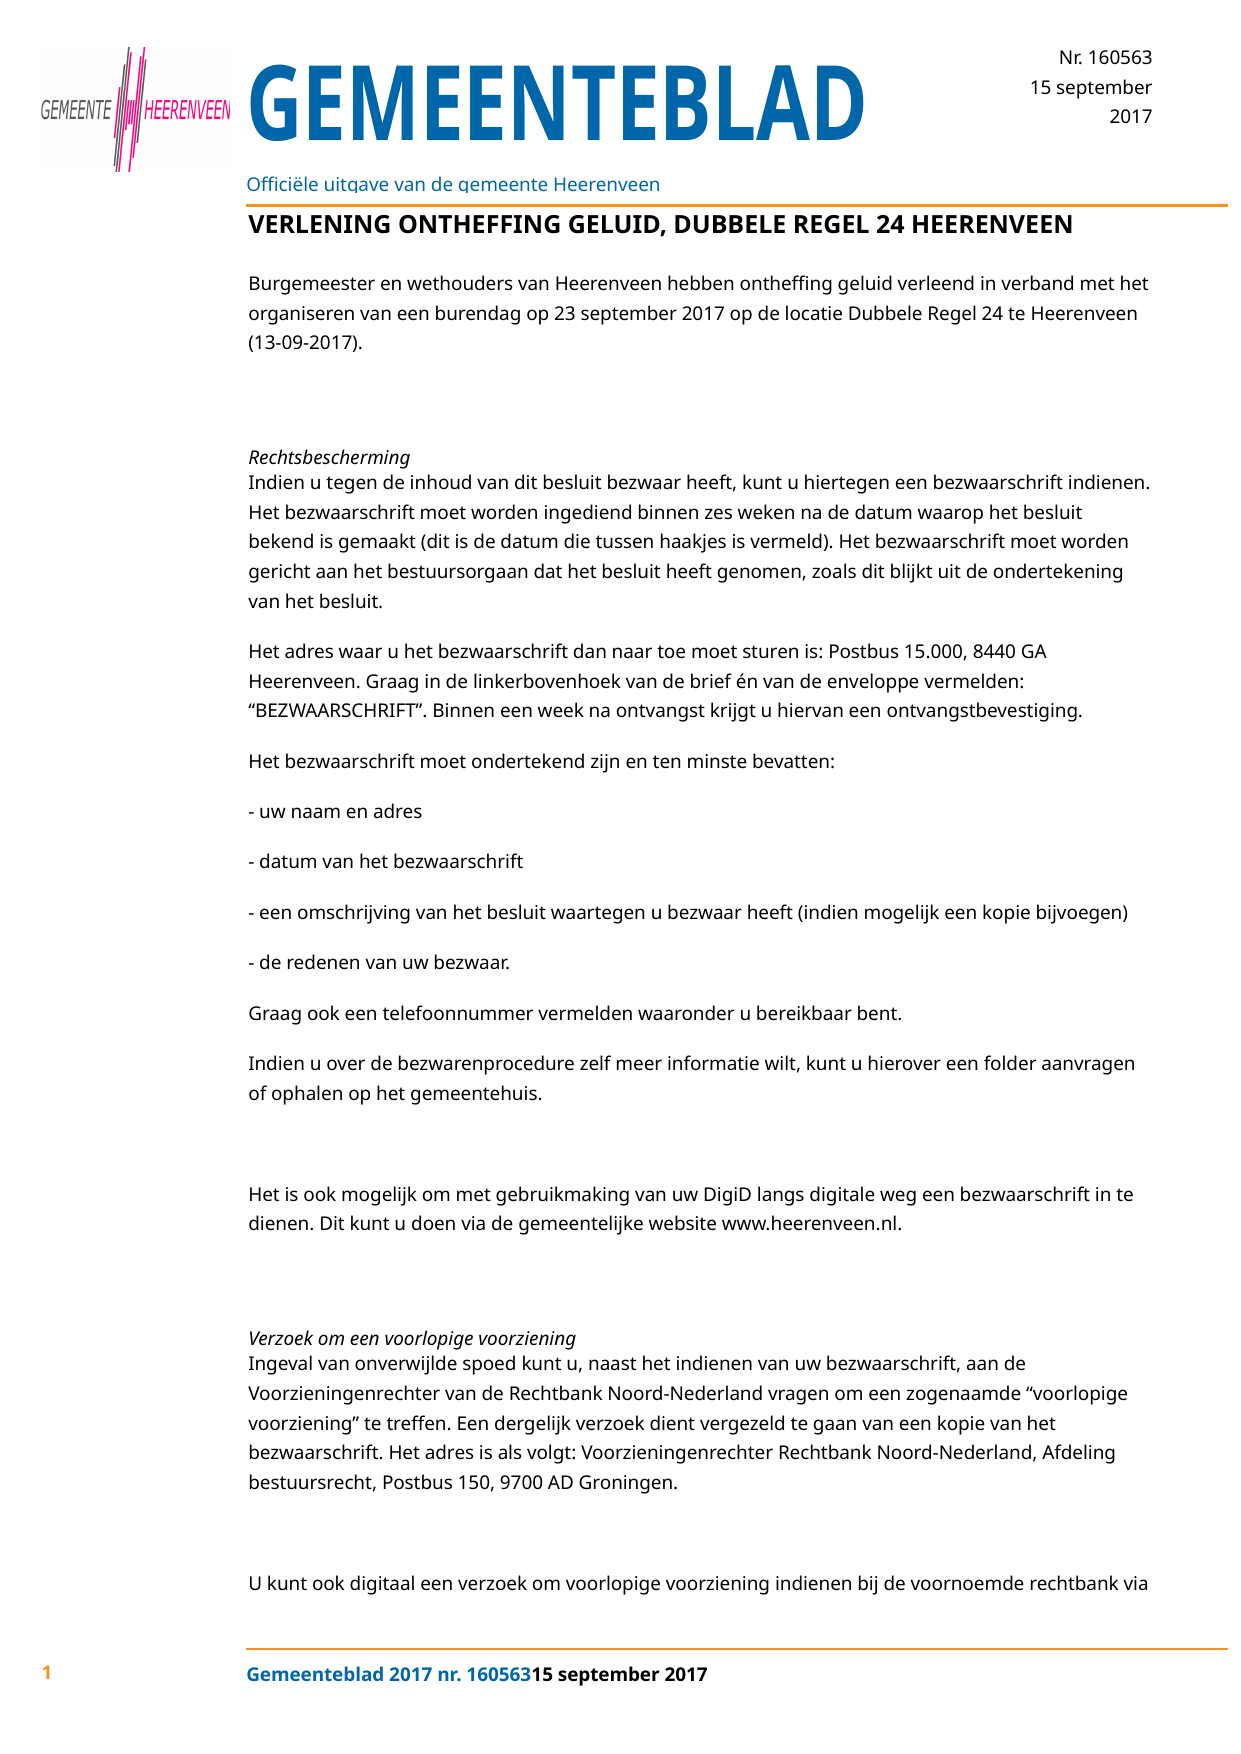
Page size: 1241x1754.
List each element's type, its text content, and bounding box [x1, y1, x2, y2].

text U kunt ook digitaal een verzoek om voorlopige voorziening indienen bij de voornoemde rechtbank via [248, 1570, 1152, 1595]
text Het adres waar u het bezwaarschrift dan naar toe moet sturen is: Postbus 15.000, 8440 GA Heerenveen. Graag in de linkerbovenhoek van de brief én van de enveloppe vermelden: “BEZWAARSCHRIFT”. Binnen een week na ontvangst krijgt u hiervan een ontvangstbevestiging. [248, 638, 1152, 723]
text VERLENING ONTHEFFING GELUID, DUBBELE REGEL 24 HEERENVEEN [248, 207, 1152, 241]
text - uw naam en adres [248, 798, 1152, 824]
text Indien u tegen de inhoud van dit besluit bezwaar heeft, kunt u hiertegen een bezwaarschrift indienen. Het bezwaarschrift moet worden ingediend binnen zes weken na de datum waarop het besluit bekend is gemaakt (dit is de datum die tussen haakjes is vermeld). Het bezwaarschrift moet worden gericht aan het bestuursorgaan dat het besluit heeft genomen, zoals dit blijkt uit de ondertekening van het besluit. [248, 469, 1152, 614]
text - datum van het bezwaarschrift [248, 849, 1152, 874]
picture [41, 47, 231, 172]
text Ingeval van onverwijlde spoed kunt u, naast het indienen van uw bezwaarschrift, aan de Voorzieningenrechter van de Rechtbank Noord-Nederland vragen om een zogenaamde “voorlopige voorziening” te treffen. Een dergelijk verzoek dient vergezeld te gaan van een kopie van het bezwaarschrift. Het adres is als volgt: Voorzieningenrechter Rechtbank Noord-Nederland, Afdeling bestuursrecht, Postbus 150, 9700 AD Groningen. [248, 1351, 1152, 1494]
text Verzoek om een voorlopige voorziening [248, 1325, 1152, 1351]
text - de redenen van uw bezwaar. [248, 949, 1152, 975]
text Graag ook een telefoonnummer vermelden waaronder u bereikbaar bent. [248, 1000, 1152, 1026]
text Rechtsbescherming [248, 444, 1152, 469]
text Burgemeester en wethouders van Heerenveen hebben ontheffing geluid verleend in verband met het organiseren van een burendag op 23 september 2017 op de locatie Dubbele Regel 24 te Heerenveen (13-09-2017). [248, 270, 1152, 355]
text - een omschrijving van het besluit waartegen u bezwaar heeft (indien mogelijk een kopie bijvoegen) [248, 899, 1152, 925]
text Indien u over de bezwarenprocedure zelf meer informatie wilt, kunt u hierover een folder aanvragen of ophalen op het gemeentehuis. [248, 1050, 1152, 1106]
text Het is ook mogelijk om met gebruikmaking van uw DigiD langs digitale weg een bezwaarschrift in te dienen. Dit kunt u doen via de gemeentelijke website www.heerenveen.nl. [248, 1181, 1152, 1236]
text Het bezwaarschrift moet ondertekend zijn en ten minste bevatten: [248, 748, 1152, 774]
